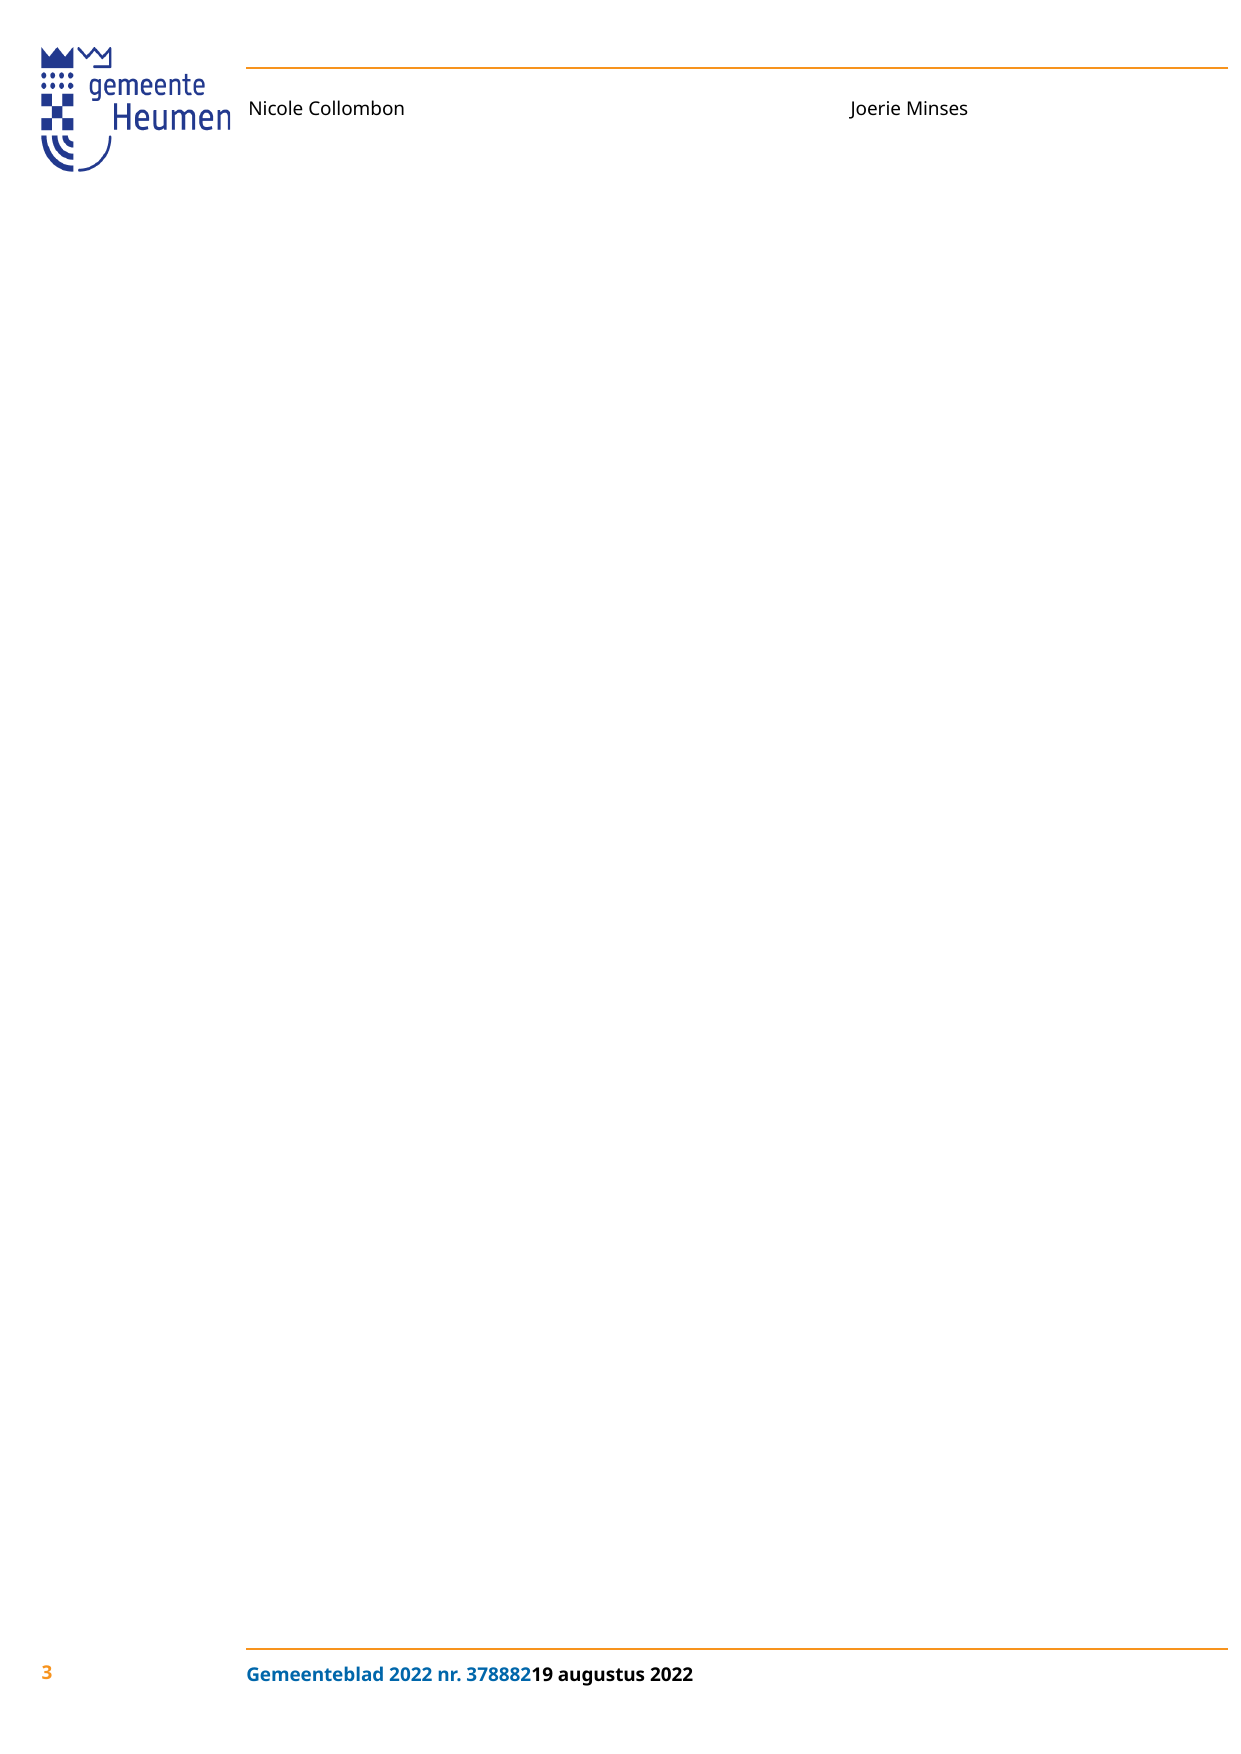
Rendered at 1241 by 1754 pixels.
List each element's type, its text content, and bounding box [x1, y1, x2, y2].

table_cell Joerie Minses [850, 95, 1152, 121]
table_cell [549, 95, 850, 121]
table_cell Nicole Collombon [248, 95, 549, 121]
picture [41, 47, 231, 172]
